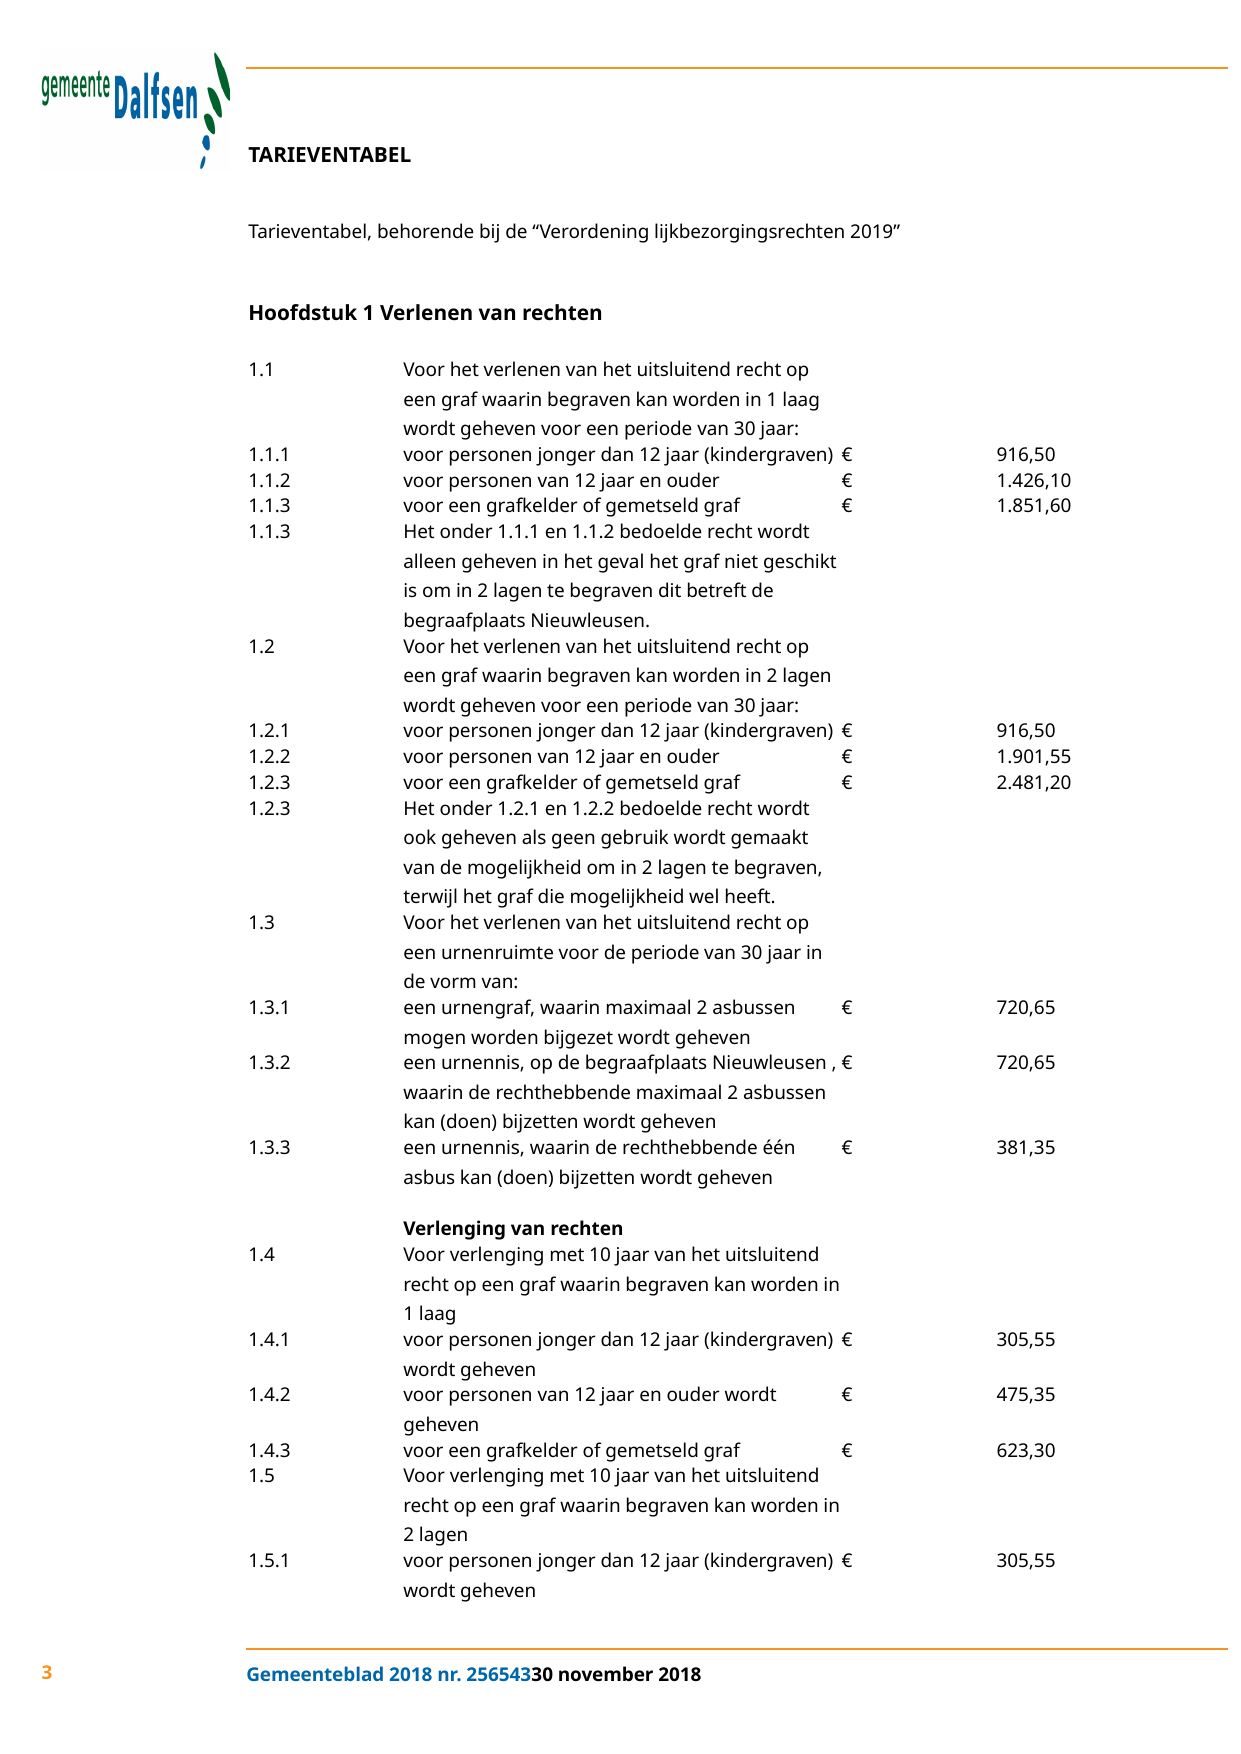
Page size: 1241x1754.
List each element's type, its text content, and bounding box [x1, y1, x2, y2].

table_cell 2.481,20 [996, 769, 1152, 795]
table_cell 1.3.3 [248, 1135, 403, 1190]
table_cell [841, 795, 996, 909]
table_cell 916,50 [996, 441, 1152, 467]
table_cell Voor verlenging met 10 jaar van het uitsluitend recht op een graf waarin begraven kan worden in 2 lagen [403, 1463, 841, 1547]
table_header 1.1 [248, 356, 403, 441]
table_cell 720,65 [996, 994, 1152, 1049]
table_cell [996, 909, 1152, 994]
table_cell 305,55 [996, 1326, 1152, 1381]
table_cell Voor verlenging met 10 jaar van het uitsluitend recht op een graf waarin begraven kan worden in 1 laag [403, 1241, 841, 1326]
table_cell 1.4.1 [248, 1326, 403, 1381]
table_header Voor het verlenen van het uitsluitend recht op een graf waarin begraven kan worden in 1 laag wordt geheven voor een periode van 30 jaar: [403, 356, 841, 441]
table_cell voor personen van 12 jaar en ouder [403, 744, 841, 769]
text TARIEVENTABEL [248, 140, 1152, 169]
table_cell 720,65 [996, 1050, 1152, 1134]
table_cell 1.4.2 [248, 1381, 403, 1437]
table_cell € [841, 1050, 996, 1134]
table_cell 916,50 [996, 718, 1152, 743]
table_cell € [841, 1437, 996, 1462]
table_cell voor personen jonger dan 12 jaar (kindergraven) [403, 718, 841, 743]
table_cell [996, 518, 1152, 633]
table_cell 1.2.2 [248, 744, 403, 769]
table_cell een urnennis, op de begraafplaats Nieuwleusen , waarin de rechthebbende maximaal 2 asbussen kan (doen) bijzetten wordt geheven [403, 1050, 841, 1134]
table_cell 1.1.3 [248, 518, 403, 633]
table_cell 1.4 [248, 1241, 403, 1326]
table_cell 1.3.2 [248, 1050, 403, 1134]
table_cell 1.1.1 [248, 441, 403, 467]
table_cell 1.426,10 [996, 467, 1152, 493]
table_cell 1.1.3 [248, 493, 403, 518]
table_cell voor personen jonger dan 12 jaar (kindergraven) wordt geheven [403, 1548, 841, 1603]
table_cell voor personen van 12 jaar en ouder wordt geheven [403, 1381, 841, 1437]
table_cell [841, 1241, 996, 1326]
table_cell € [841, 1548, 996, 1603]
table_cell voor een grafkelder of gemetseld graf [403, 493, 841, 518]
table_cell voor personen jonger dan 12 jaar (kindergraven) wordt geheven [403, 1326, 841, 1381]
picture [41, 47, 231, 172]
table_header [841, 356, 996, 441]
table_cell voor een grafkelder of gemetseld graf [403, 769, 841, 795]
table_cell Het onder 1.2.1 en 1.2.2 bedoelde recht wordt ook geheven als geen gebruik wordt gemaakt van de mogelijkheid om in 2 lagen te begraven, terwijl het graf die mogelijkheid wel heeft. [403, 795, 841, 909]
table_cell 381,35 [996, 1135, 1152, 1190]
table_cell 305,55 [996, 1548, 1152, 1603]
table_cell [248, 1216, 403, 1241]
table_cell Voor het verlenen van het uitsluitend recht op een urnenruimte voor de periode van 30 jaar in de vorm van: [403, 909, 841, 994]
table_header [996, 356, 1152, 441]
text Tarieventabel, behorende bij de “Verordening lijkbezorgingsrechten 2019” [248, 218, 1152, 244]
table_cell voor een grafkelder of gemetseld graf [403, 1437, 841, 1462]
table_cell [996, 1190, 1152, 1216]
table_cell voor personen jonger dan 12 jaar (kindergraven) [403, 441, 841, 467]
table_cell [841, 1190, 996, 1216]
table_cell [841, 518, 996, 633]
table_cell € [841, 1326, 996, 1381]
table_cell een urnengraf, waarin maximaal 2 asbussen mogen worden bijgezet wordt geheven [403, 994, 841, 1049]
table_cell 623,30 [996, 1437, 1152, 1462]
table_cell [248, 1190, 403, 1216]
table_cell € [841, 718, 996, 743]
table_cell 1.3.1 [248, 994, 403, 1049]
table_cell 1.5 [248, 1463, 403, 1547]
table_cell 1.2.1 [248, 718, 403, 743]
table_cell € [841, 441, 996, 467]
table_cell € [841, 1381, 996, 1437]
table_cell [996, 1216, 1152, 1241]
table_cell Het onder 1.1.1 en 1.1.2 bedoelde recht wordt alleen geheven in het geval het graf niet geschikt is om in 2 lagen te begraven dit betreft de begraafplaats Nieuwleusen. [403, 518, 841, 633]
table_cell 1.2.3 [248, 795, 403, 909]
table_cell 1.5.1 [248, 1548, 403, 1603]
table_cell voor personen van 12 jaar en ouder [403, 467, 841, 493]
table_cell € [841, 1135, 996, 1190]
table_cell 1.2 [248, 633, 403, 718]
table_cell [996, 1463, 1152, 1547]
table_cell [996, 1241, 1152, 1326]
table_cell Voor het verlenen van het uitsluitend recht op een graf waarin begraven kan worden in 2 lagen wordt geheven voor een periode van 30 jaar: [403, 633, 841, 718]
table_cell 1.851,60 [996, 493, 1152, 518]
table_cell [996, 633, 1152, 718]
table_cell [841, 1216, 996, 1241]
table_cell 1.4.3 [248, 1437, 403, 1462]
text Hoofdstuk 1 Verlenen van rechten [248, 298, 1152, 327]
table_cell [841, 909, 996, 994]
table_cell € [841, 744, 996, 769]
table_cell € [841, 994, 996, 1049]
table_cell 1.3 [248, 909, 403, 994]
table_cell 1.2.3 [248, 769, 403, 795]
table_cell € [841, 769, 996, 795]
table_cell € [841, 493, 996, 518]
table_cell € [841, 467, 996, 493]
table_cell [841, 633, 996, 718]
table_cell Verlenging van rechten [403, 1216, 841, 1241]
table_cell een urnennis, waarin de rechthebbende één asbus kan (doen) bijzetten wordt geheven [403, 1135, 841, 1190]
table_cell [403, 1190, 841, 1216]
table_cell [996, 795, 1152, 909]
table_cell 475,35 [996, 1381, 1152, 1437]
table_cell [841, 1463, 996, 1547]
table_cell 1.1.2 [248, 467, 403, 493]
table_cell 1.901,55 [996, 744, 1152, 769]
